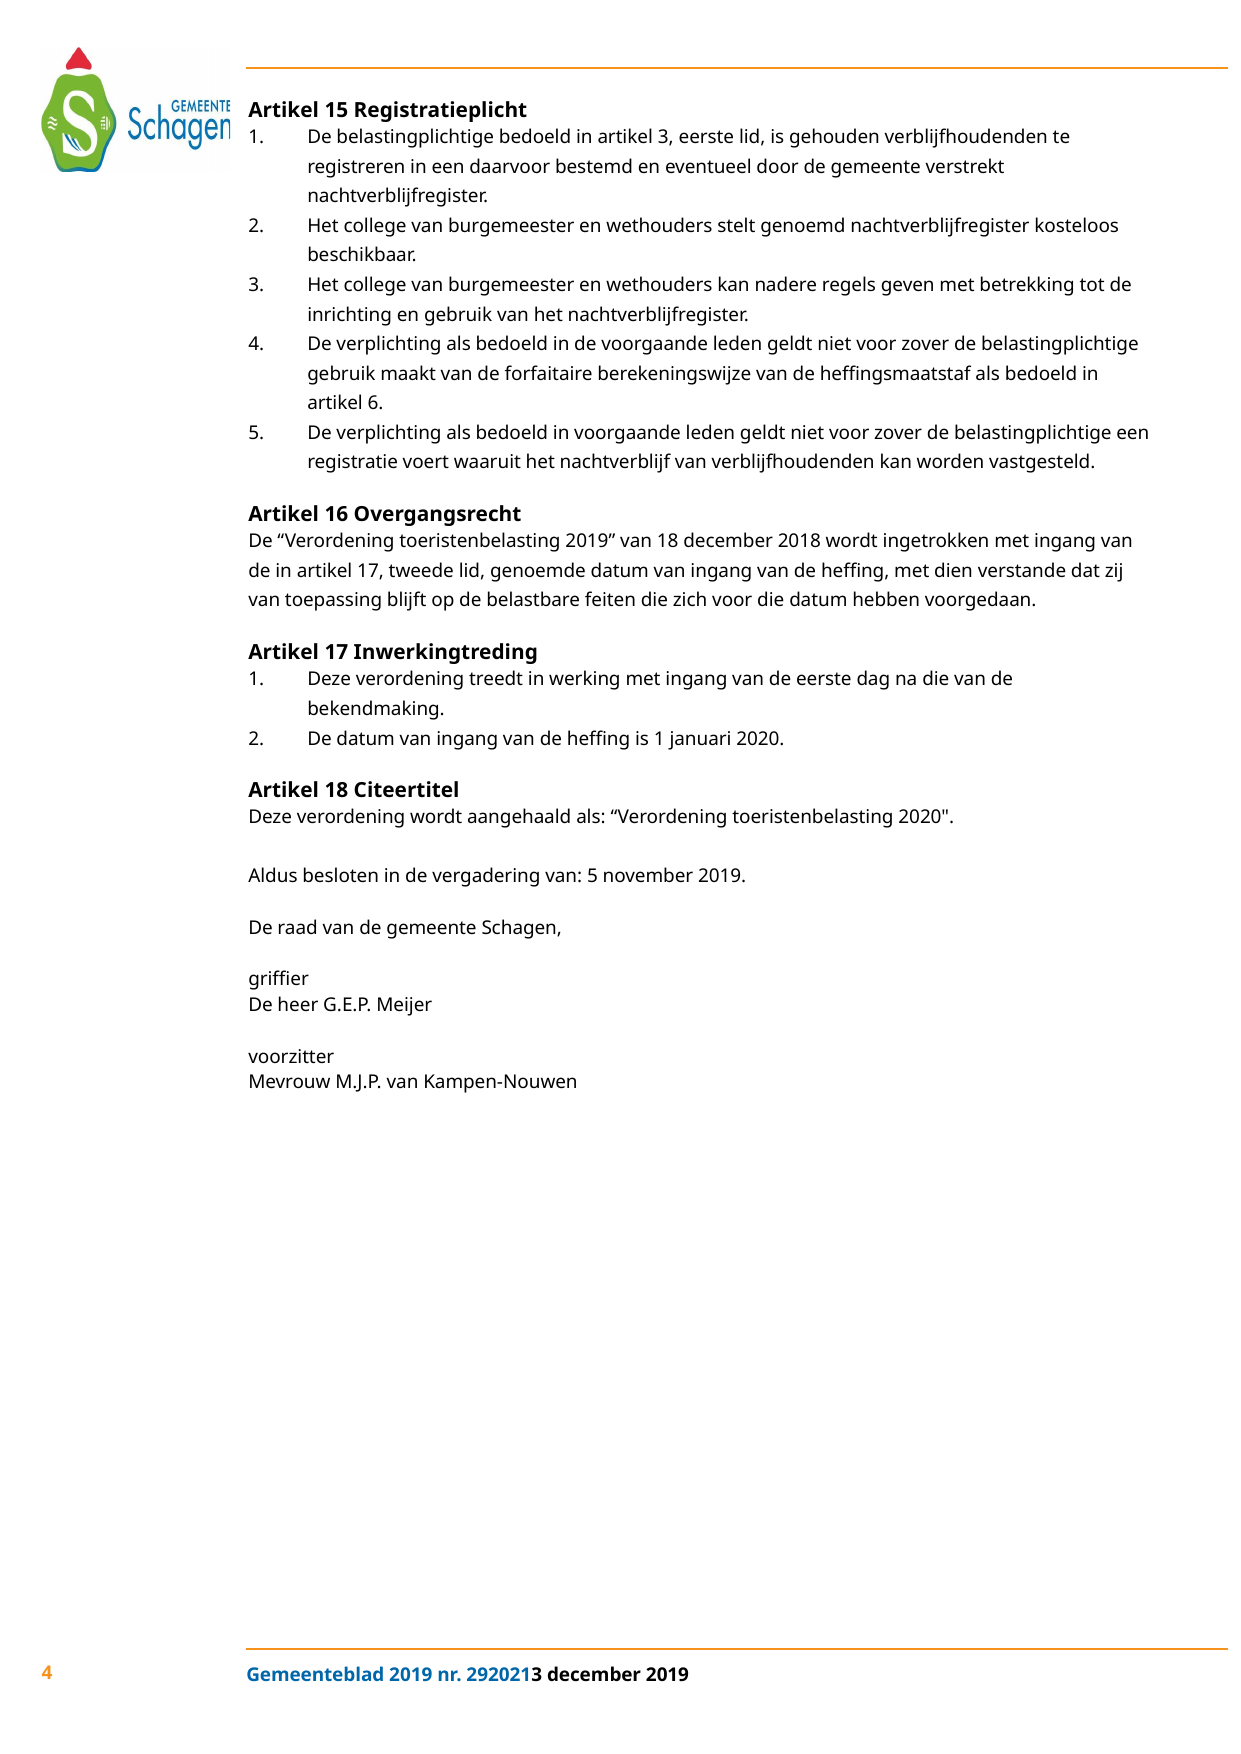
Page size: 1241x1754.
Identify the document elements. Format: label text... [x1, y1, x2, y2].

text Artikel 15 Registratieplicht [248, 95, 1152, 123]
text Mevrouw M.J.P. van Kampen-Nouwen [248, 1068, 1152, 1094]
list De verplichting als bedoeld in voorgaande leden geldt niet voor zover de belastingplichtige een registratie voert waaruit het nachtverblijf van verblijfhoudenden kan worden vastgesteld. [248, 419, 1152, 474]
list Het college van burgemeester en wethouders stelt genoemd nachtverblijfregister kosteloos beschikbaar. [248, 212, 1152, 267]
text Aldus besloten in de vergadering van: 5 november 2019. [248, 863, 1152, 888]
text De raad van de gemeente Schagen, [248, 914, 1152, 940]
list Het college van burgemeester en wethouders kan nadere regels geven met betrekking tot de inrichting en gebruik van het nachtverblijfregister. [248, 271, 1152, 326]
text Artikel 17 Inwerkingtreding [248, 637, 1152, 666]
text Artikel 18 Citeertitel [248, 775, 1152, 803]
picture [41, 47, 231, 172]
text De heer G.E.P. Meijer [248, 991, 1152, 1017]
text Artikel 16 Overgangsrecht [248, 499, 1152, 527]
text griffier [248, 966, 1152, 991]
text De “Verordening toeristenbelasting 2019” van 18 december 2018 wordt ingetrokken met ingang van de in artikel 17, tweede lid, genoemde datum van ingang van de heffing, met dien verstande dat zij van toepassing blijft op de belastbare feiten die zich voor die datum hebben voorgedaan. [248, 527, 1152, 612]
list De verplichting als bedoeld in de voorgaande leden geldt niet voor zover de belastingplichtige gebruik maakt van de forfaitaire berekeningswijze van de heffingsmaatstaf als bedoeld in artikel 6. [248, 330, 1152, 415]
list De datum van ingang van de heffing is 1 januari 2020. [248, 725, 1152, 750]
text voorzitter [248, 1043, 1152, 1068]
text Deze verordening wordt aangehaald als: “Verordening toeristenbelasting 2020". [248, 803, 1152, 829]
list Deze verordening treedt in werking met ingang van de eerste dag na die van de bekendmaking. [248, 666, 1152, 721]
list De belastingplichtige bedoeld in artikel 3, eerste lid, is gehouden verblijfhoudenden te registreren in een daarvoor bestemd en eventueel door de gemeente verstrekt nachtverblijfregister. [248, 123, 1152, 208]
